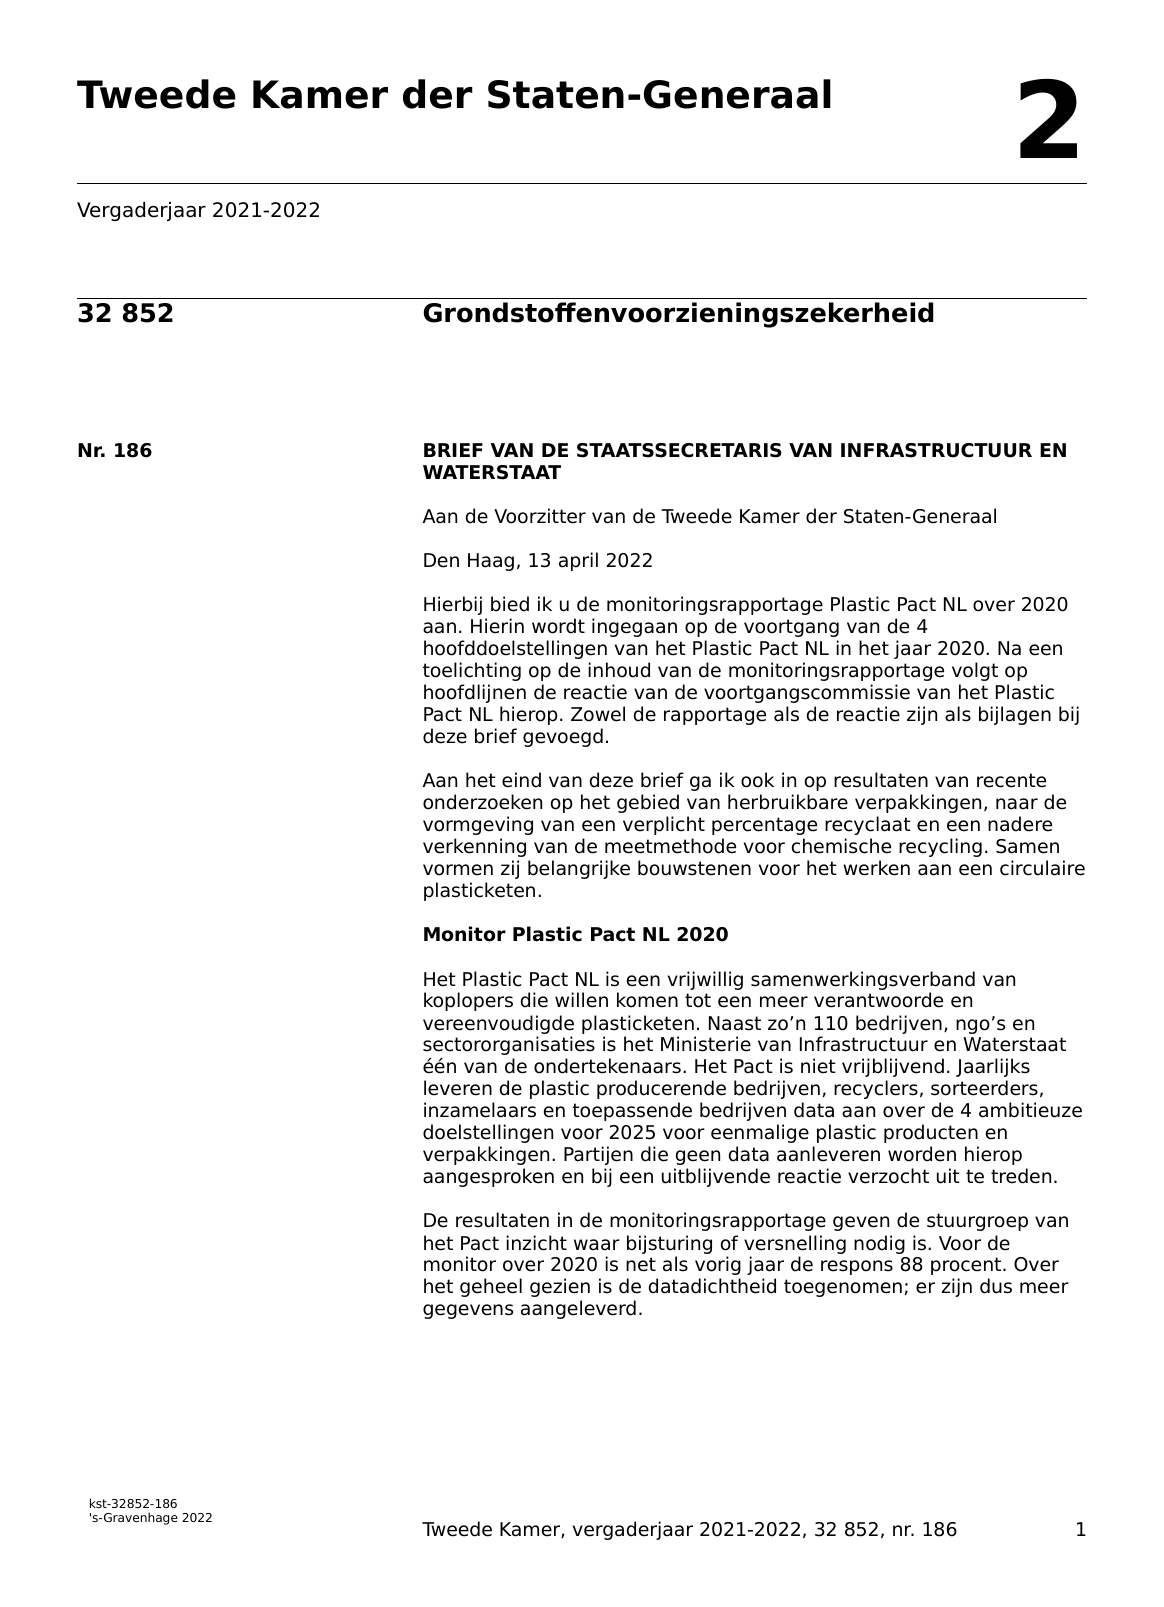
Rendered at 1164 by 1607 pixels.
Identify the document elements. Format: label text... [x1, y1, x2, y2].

subtitle Nr. 186 BRIEF VAN DE STAATSSECRETARIS VAN INFRASTRUCTUUR EN WATERSTAAT [77, 440, 1087, 484]
table_header 2 [886, 59, 1087, 183]
table_cell Vergaderjaar 2021-2022 [77, 184, 1087, 298]
text Aan de Voorzitter van de Tweede Kamer der Staten-Generaal [422, 506, 1087, 528]
text Hierbij bied ik u de monitoringsrapportage Plastic Pact NL over 2020 aan. Hierin wordt ingegaan op de voortgang van de 4 hoofddoelstellingen van het Plastic Pact NL in het jaar 2020. Na een toelichting op de inhoud van de monitoringsrapportage volgt op hoofdlijnen de reactie van de voortgangscommissie van het Plastic Pact NL hierop. Zowel de rapportage als de reactie zijn als bijlagen bij deze brief gevoegd. [422, 594, 1087, 748]
text Den Haag, 13 april 2022 [422, 550, 1087, 572]
subtitle Monitor Plastic Pact NL 2020 [422, 924, 1087, 946]
table_header Tweede Kamer der Staten-Generaal [77, 59, 886, 183]
text Aan het eind van deze brief ga ik ook in op resultaten van recente onderzoeken op het gebied van herbruikbare verpakkingen, naar de vormgeving van een verplicht percentage recyclaat en een nadere verkenning van de meetmethode voor chemische recycling. Samen vormen zij belangrijke bouwstenen voor het werken aan een circulaire plasticketen. [422, 770, 1087, 902]
subtitle 32 852 Grondstoffenvoorzieningszekerheid [77, 299, 1087, 329]
text De resultaten in de monitoringsrapportage geven de stuurgroep van het Pact inzicht waar bijsturing of versnelling nodig is. Voor de monitor over 2020 is net als vorig jaar de respons 88 procent. Over het geheel gezien is de datadichtheid toegenomen; er zijn dus meer gegevens aangeleverd. [422, 1210, 1087, 1320]
text Het Plastic Pact NL is een vrijwillig samenwerkingsverband van koplopers die willen komen tot een meer verantwoorde en vereenvoudigde plasticketen. Naast zo’n 110 bedrijven, ngo’s en sectororganisaties is het Ministerie van Infrastructuur en Waterstaat één van de ondertekenaars. Het Pact is niet vrijblijvend. Jaarlijks leveren de plastic producerende bedrijven, recyclers, sorteerders, inzamelaars en toepassende bedrijven data aan over de 4 ambitieuze doelstellingen voor 2025 voor eenmalige plastic producten en verpakkingen. Partijen die geen data aanleveren worden hierop aangesproken en bij een uitblijvende reactie verzocht uit te treden. [422, 968, 1087, 1188]
text 's-Gravenhage 2022 [88, 1511, 323, 1525]
text kst-32852-186 [88, 1497, 323, 1511]
